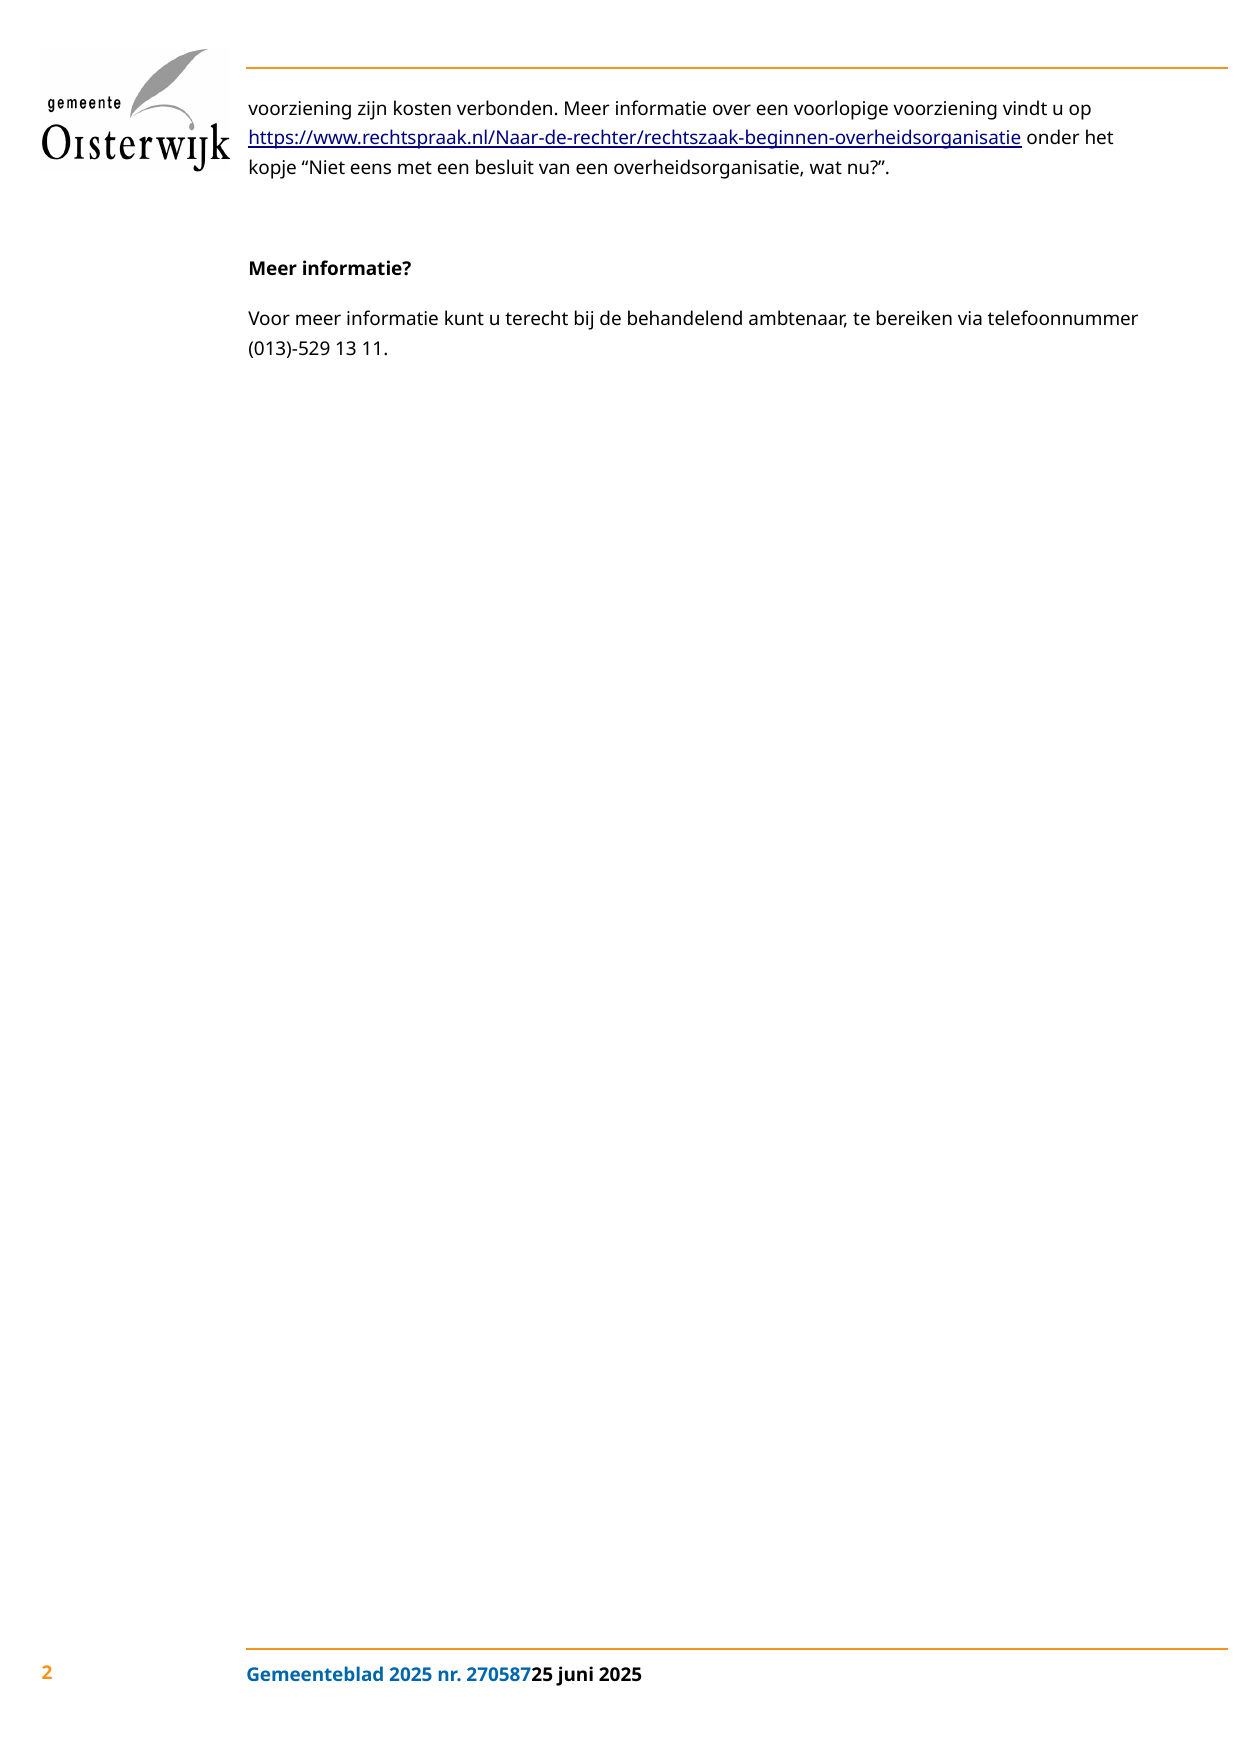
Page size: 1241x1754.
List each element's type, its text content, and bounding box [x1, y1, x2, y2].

picture [41, 47, 231, 172]
text voorziening zijn kosten verbonden. Meer informatie over een voorlopige voorziening vindt u op https://www.rechtspraak.nl/Naar-de-rechter/rechtszaak-beginnen-overheidsorganisatie onder het kopje “Niet eens met een besluit van een overheidsorganisatie, wat nu?”. [248, 95, 1152, 180]
text Meer informatie? [248, 255, 1152, 281]
text Voor meer informatie kunt u terecht bij de behandelend ambtenaar, te bereiken via telefoonnummer (013)-529 13 11. [248, 305, 1152, 361]
